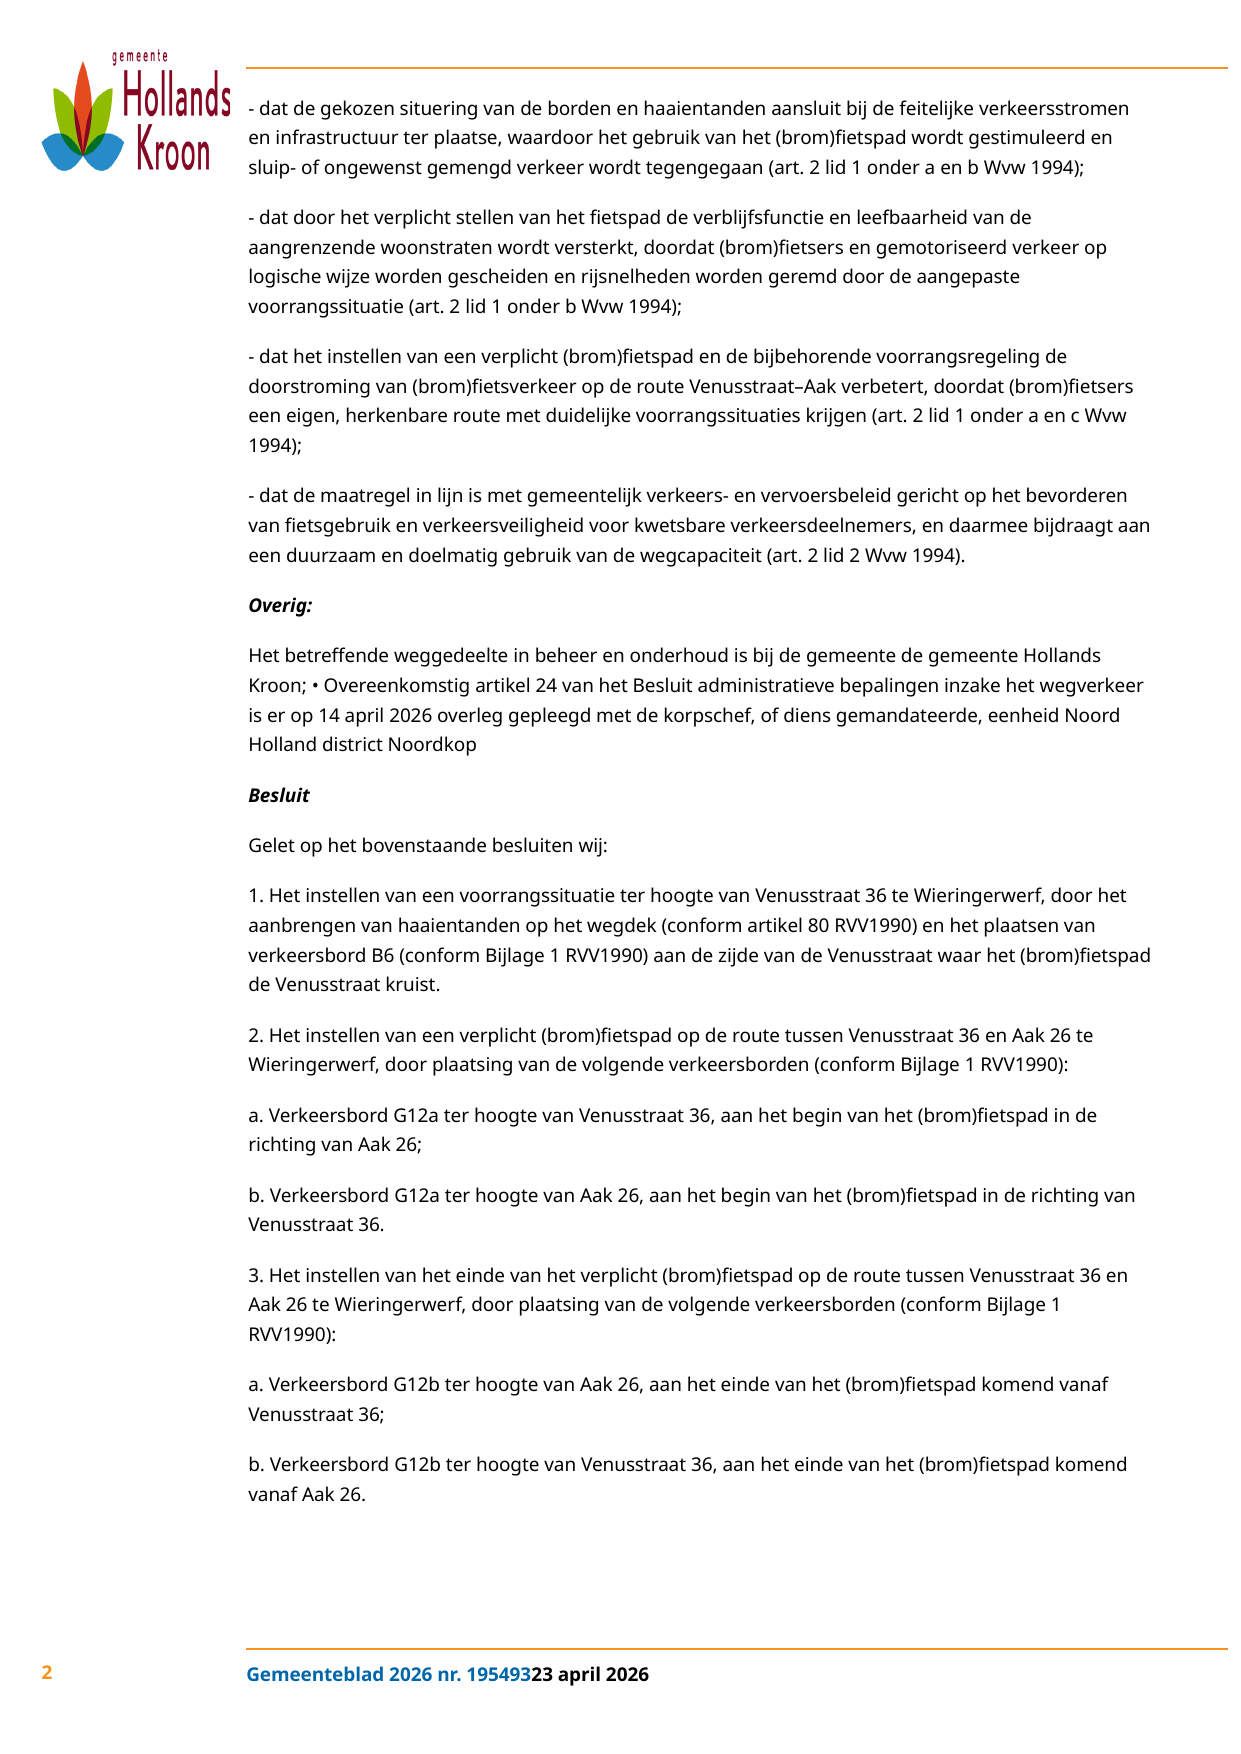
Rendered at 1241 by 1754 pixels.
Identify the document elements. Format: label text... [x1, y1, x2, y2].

text 1. Het instellen van een voorrangssituatie ter hoogte van Venusstraat 36 te Wieringerwerf, door het aanbrengen van haaientanden op het wegdek (conform artikel 80 RVV1990) en het plaatsen van verkeersbord B6 (conform Bijlage 1 RVV1990) aan de zijde van de Venusstraat waar het (brom)fietspad de Venusstraat kruist. [248, 883, 1152, 997]
text - dat door het verplicht stellen van het fietspad de verblijfsfunctie en leefbaarheid van de aangrenzende woonstraten wordt versterkt, doordat (brom)fietsers en gemotoriseerd verkeer op logische wijze worden gescheiden en rijsnelheden worden geremd door de aangepaste voorrangssituatie (art. 2 lid 1 onder b Wvw 1994); [248, 204, 1152, 319]
text a. Verkeersbord G12b ter hoogte van Aak 26, aan het einde van het (brom)fietspad komend vanaf Venusstraat 36; [248, 1371, 1152, 1427]
text Gelet op het bovenstaande besluiten wij: [248, 832, 1152, 858]
text 3. Het instellen van het einde van het verplicht (brom)fietspad op de route tussen Venusstraat 36 en Aak 26 te Wieringerwerf, door plaatsing van de volgende verkeersborden (conform Bijlage 1 RVV1990): [248, 1262, 1152, 1347]
text Het betreffende weggedeelte in beheer en onderhoud is bij de gemeente de gemeente Hollands Kroon; • Overeenkomstig artikel 24 van het Besluit administratieve bepalingen inzake het wegverkeer is er op 14 april 2026 overleg gepleegd met de korpschef, of diens gemandateerde, eenheid Noord Holland district Noordkop [248, 643, 1152, 757]
text a. Verkeersbord G12a ter hoogte van Venusstraat 36, aan het begin van het (brom)fietspad in de richting van Aak 26; [248, 1102, 1152, 1157]
text - dat de maatregel in lijn is met gemeentelijk verkeers- en vervoersbeleid gericht op het bevorderen van fietsgebruik en verkeersveiligheid voor kwetsbare verkeersdeelnemers, en daarmee bijdraagt aan een duurzaam en doelmatig gebruik van de wegcapaciteit (art. 2 lid 2 Wvw 1994). [248, 483, 1152, 568]
text b. Verkeersbord G12a ter hoogte van Aak 26, aan het begin van het (brom)fietspad in de richting van Venusstraat 36. [248, 1182, 1152, 1237]
text b. Verkeersbord G12b ter hoogte van Venusstraat 36, aan het einde van het (brom)fietspad komend vanaf Aak 26. [248, 1451, 1152, 1507]
text Overig: [248, 592, 1152, 618]
text 2. Het instellen van een verplicht (brom)fietspad op de route tussen Venusstraat 36 en Aak 26 te Wieringerwerf, door plaatsing van de volgende verkeersborden (conform Bijlage 1 RVV1990): [248, 1022, 1152, 1077]
picture [41, 47, 231, 172]
text - dat de gekozen situering van de borden en haaientanden aansluit bij de feitelijke verkeersstromen en infrastructuur ter plaatse, waardoor het gebruik van het (brom)fietspad wordt gestimuleerd en sluip- of ongewenst gemengd verkeer wordt tegengegaan (art. 2 lid 1 onder a en b Wvw 1994); [248, 95, 1152, 180]
text Besluit [248, 782, 1152, 808]
text - dat het instellen van een verplicht (brom)fietspad en de bijbehorende voorrangsregeling de doorstroming van (brom)fietsverkeer op de route Venusstraat–Aak verbetert, doordat (brom)fietsers een eigen, herkenbare route met duidelijke voorrangssituaties krijgen (art. 2 lid 1 onder a en c Wvw 1994); [248, 343, 1152, 458]
